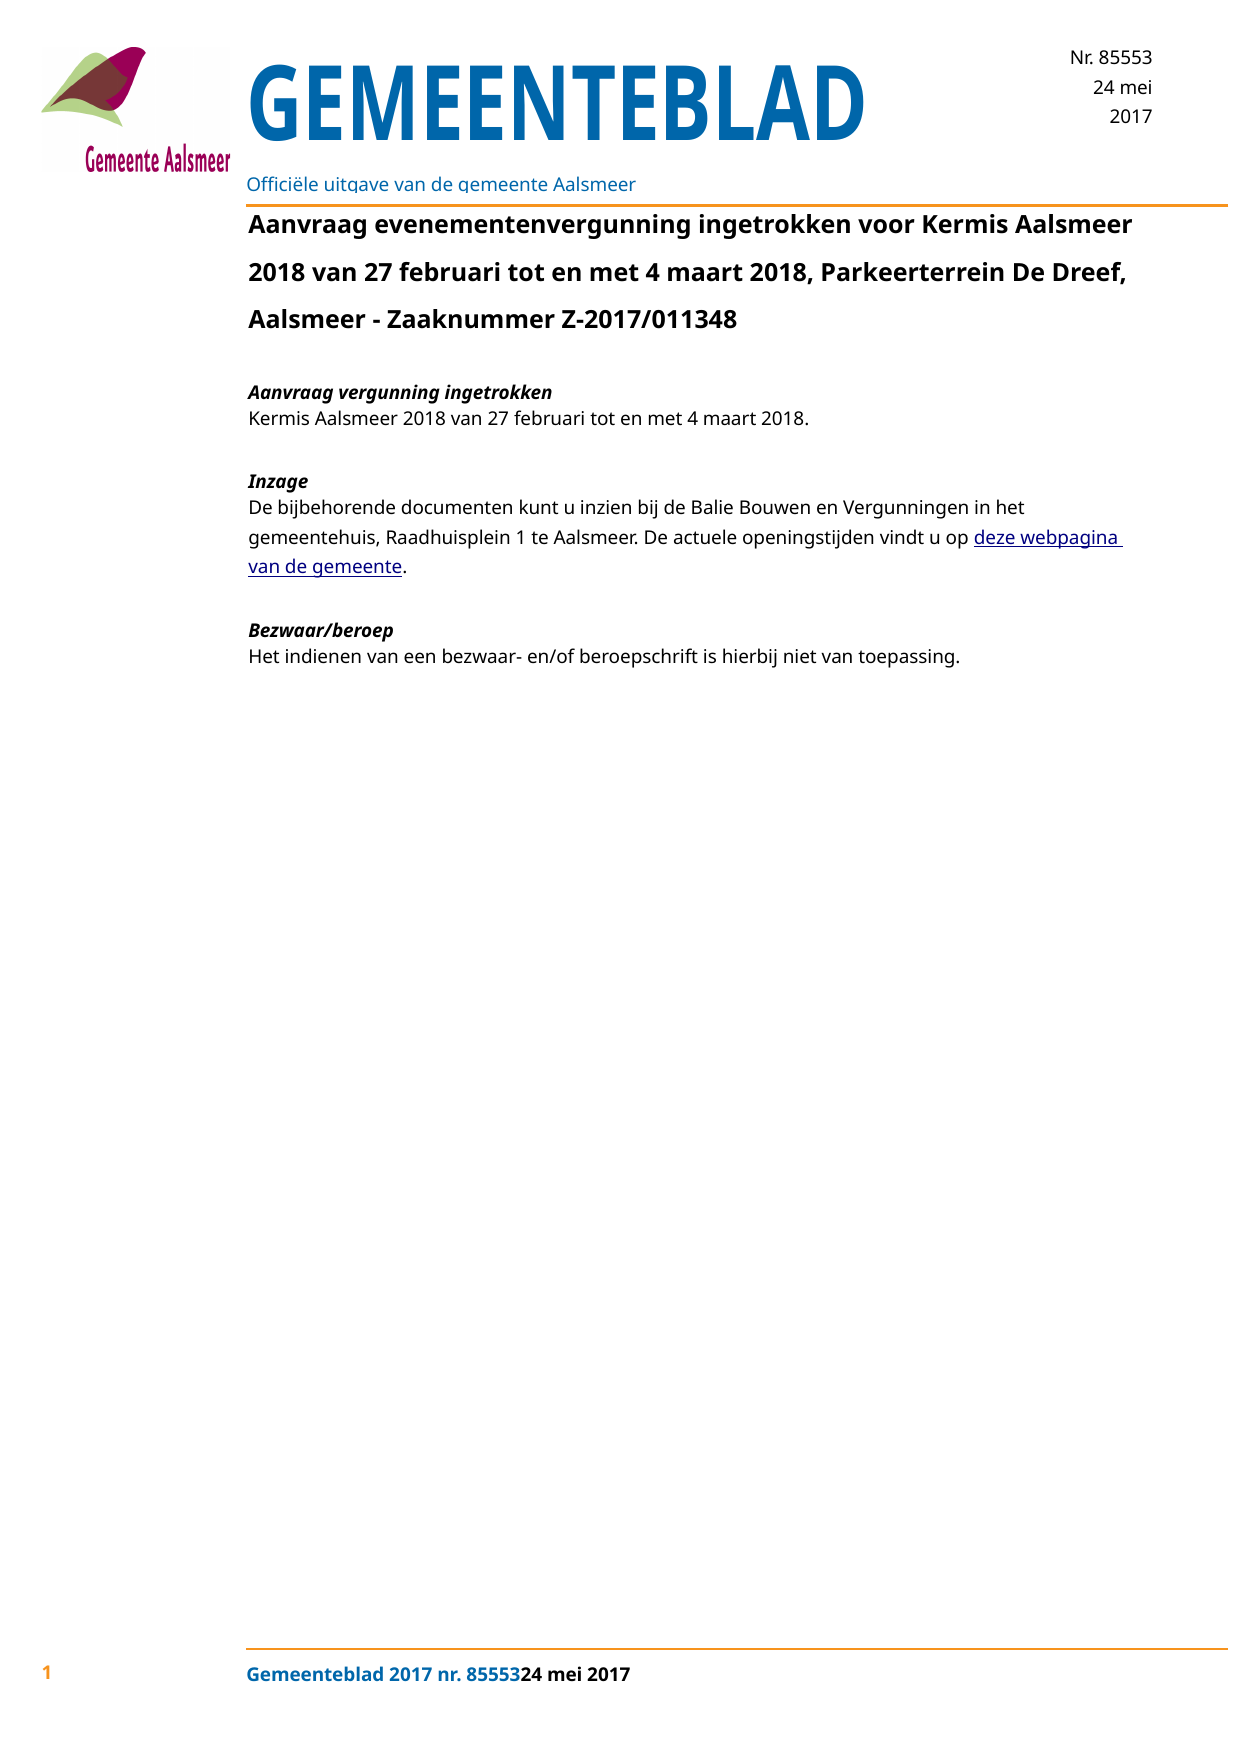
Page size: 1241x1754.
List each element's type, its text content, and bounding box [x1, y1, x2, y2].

text Inzage [248, 469, 1152, 494]
text Aanvraag vergunning ingetrokken [248, 379, 1152, 405]
text Bezwaar/beroep [248, 618, 1152, 643]
text Aanvraag evenementenvergunning ingetrokken voor Kermis Aalsmeer 2018 van 27 februari tot en met 4 maart 2018, Parkeerterrein De Dreef, Aalsmeer - Zaaknummer Z-2017/011348 [248, 207, 1152, 336]
picture [41, 47, 231, 172]
text Het indienen van een bezwaar- en/of beroepschrift is hierbij niet van toepassing. [248, 643, 1152, 669]
text Kermis Aalsmeer 2018 van 27 februari tot en met 4 maart 2018. [248, 405, 1152, 431]
text De bijbehorende documenten kunt u inzien bij de Balie Bouwen en Vergunningen in het gemeentehuis, Raadhuisplein 1 te Aalsmeer. De actuele openingstijden vindt u op deze webpagina van de gemeente. [248, 494, 1152, 579]
